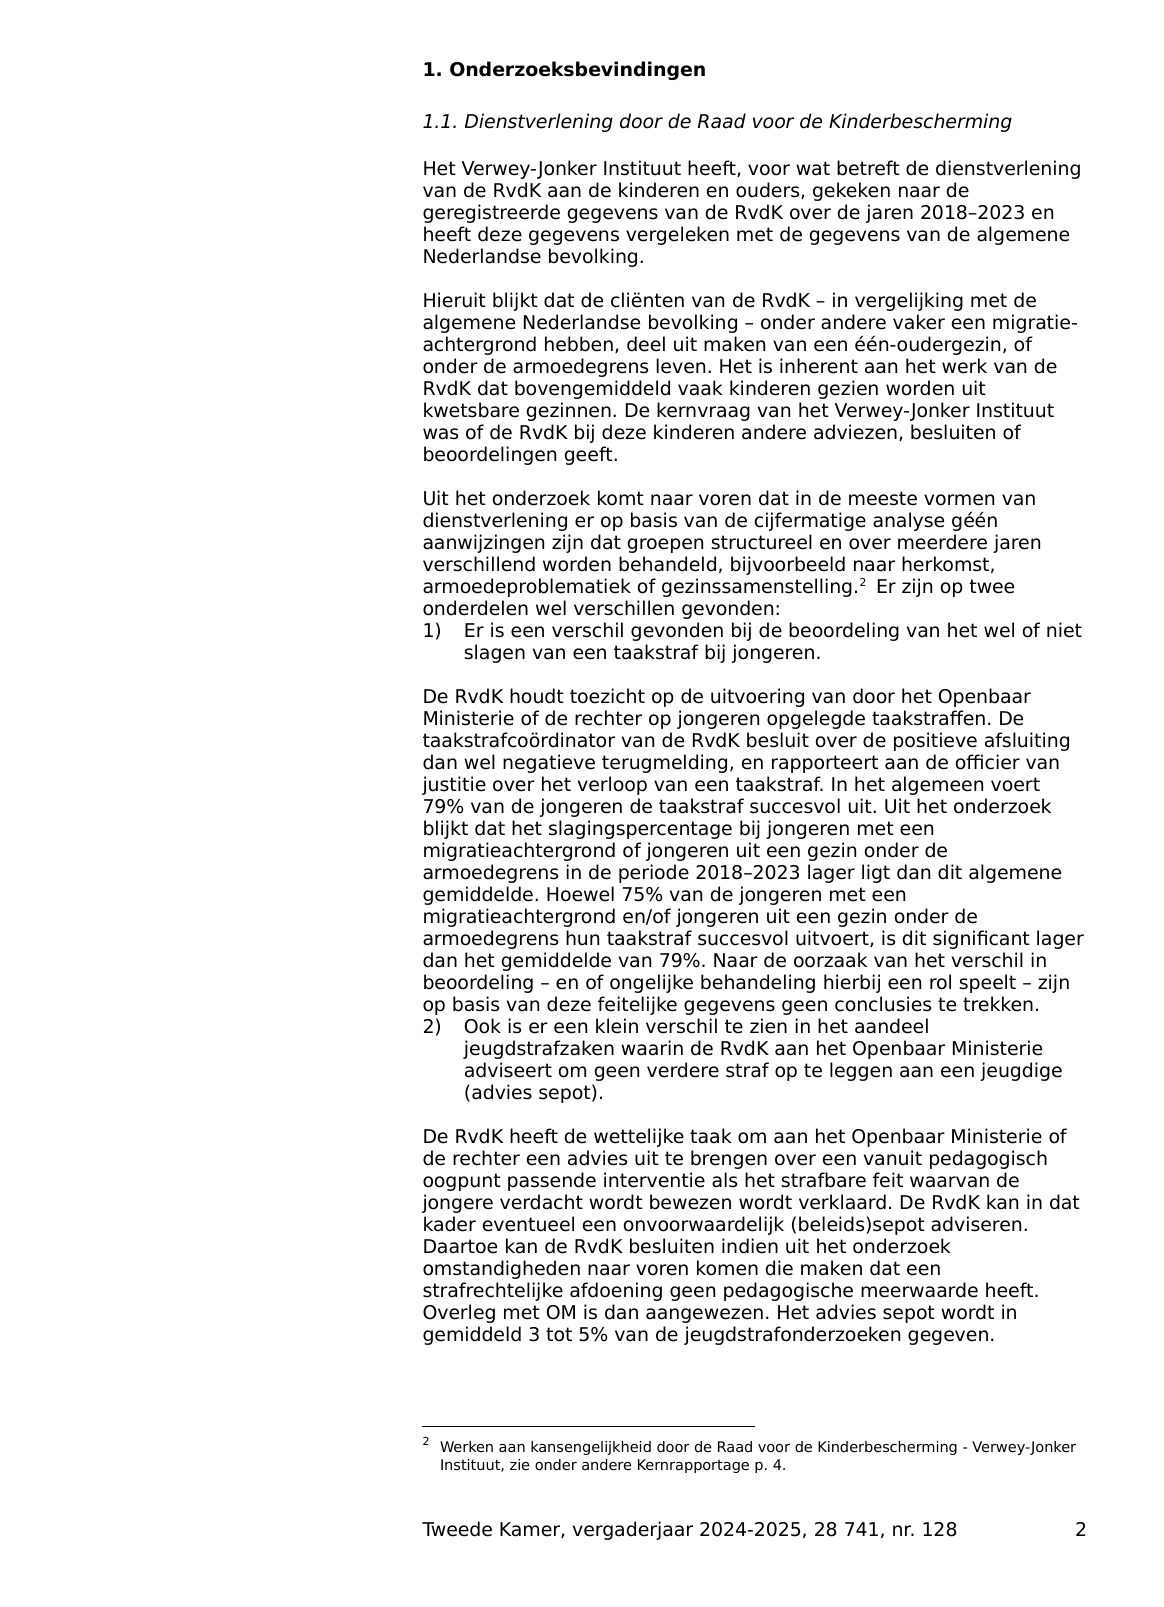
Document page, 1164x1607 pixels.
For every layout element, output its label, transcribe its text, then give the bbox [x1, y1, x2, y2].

text De RvdK heeft de wettelijke taak om aan het Openbaar Ministerie of de rechter een advies uit te brengen over een vanuit pedagogisch oogpunt passende interventie als het strafbare feit waarvan de jongere verdacht wordt bewezen wordt verklaard. De RvdK kan in dat kader eventueel een onvoorwaardelijk (beleids)sepot adviseren. Daartoe kan de RvdK besluiten indien uit het onderzoek omstandigheden naar voren komen die maken dat een strafrechtelijke afdoening geen pedagogische meerwaarde heeft. Overleg met OM is dan aangewezen. Het advies sepot wordt in gemiddeld 3 tot 5% van de jeugdstrafonderzoeken gegeven. [422, 1126, 1087, 1346]
text Hieruit blijkt dat de cliënten van de RvdK – in vergelijking met de algemene Nederlandse bevolking – onder andere vaker een migratie-achtergrond hebben, deel uit maken van een één-oudergezin, of onder de armoedegrens leven. Het is inherent aan het werk van de RvdK dat bovengemiddeld vaak kinderen gezien worden uit kwetsbare gezinnen. De kernvraag van het Verwey-Jonker Instituut was of de RvdK bij deze kinderen andere adviezen, besluiten of beoordelingen geeft. [422, 290, 1087, 466]
text Uit het onderzoek komt naar voren dat in de meeste vormen van dienstverlening er op basis van de cijfermatige analyse géén aanwijzingen zijn dat groepen structureel en over meerdere jaren verschillend worden behandeld, bijvoorbeeld naar herkomst, armoedeproblematiek of gezinssamenstelling. Er zijn op twee onderdelen wel verschillen gevonden: [422, 488, 1087, 620]
subtitle 1.1. Dienstverlening door de Raad voor de Kinderbescherming [422, 111, 1087, 133]
text 2) Ook is er een klein verschil te zien in het aandeel jeugdstrafzaken waarin de RvdK aan het Openbaar Ministerie adviseert om geen verdere straf op te leggen aan een jeugdige (advies sepot). [422, 1016, 1087, 1104]
text De RvdK houdt toezicht op de uitvoering van door het Openbaar Ministerie of de rechter op jongeren opgelegde taakstraffen. De taakstrafcoördinator van de RvdK besluit over de positieve afsluiting dan wel negatieve terugmelding, en rapporteert aan de officier van justitie over het verloop van een taakstraf. In het algemeen voert 79% van de jongeren de taakstraf succesvol uit. Uit het onderzoek blijkt dat het slagingspercentage bij jongeren met een migratieachtergrond of jongeren uit een gezin onder de armoedegrens in de periode 2018–2023 lager ligt dan dit algemene gemiddelde. Hoewel 75% van de jongeren met een migratieachtergrond en/of jongeren uit een gezin onder de armoedegrens hun taakstraf succesvol uitvoert, is dit significant lager dan het gemiddelde van 79%. Naar de oorzaak van het verschil in beoordeling – en of ongelijke behandeling hierbij een rol speelt – zijn op basis van deze feitelijke gegevens geen conclusies te trekken. [422, 686, 1087, 1016]
text 1) Er is een verschil gevonden bij de beoordeling van het wel of niet slagen van een taakstraf bij jongeren. [422, 620, 1087, 664]
text Werken aan kansengelijkheid door de Raad voor de Kinderbescherming - Verwey-Jonker Instituut, zie onder andere Kernrapportage p. 4. [422, 1435, 1087, 1474]
subtitle 1. Onderzoeksbevindingen [422, 59, 1087, 81]
text Het Verwey-Jonker Instituut heeft, voor wat betreft de dienstverlening van de RvdK aan de kinderen en ouders, gekeken naar de geregistreerde gegevens van de RvdK over de jaren 2018–2023 en heeft deze gegevens vergeleken met de gegevens van de algemene Nederlandse bevolking. [422, 158, 1087, 268]
